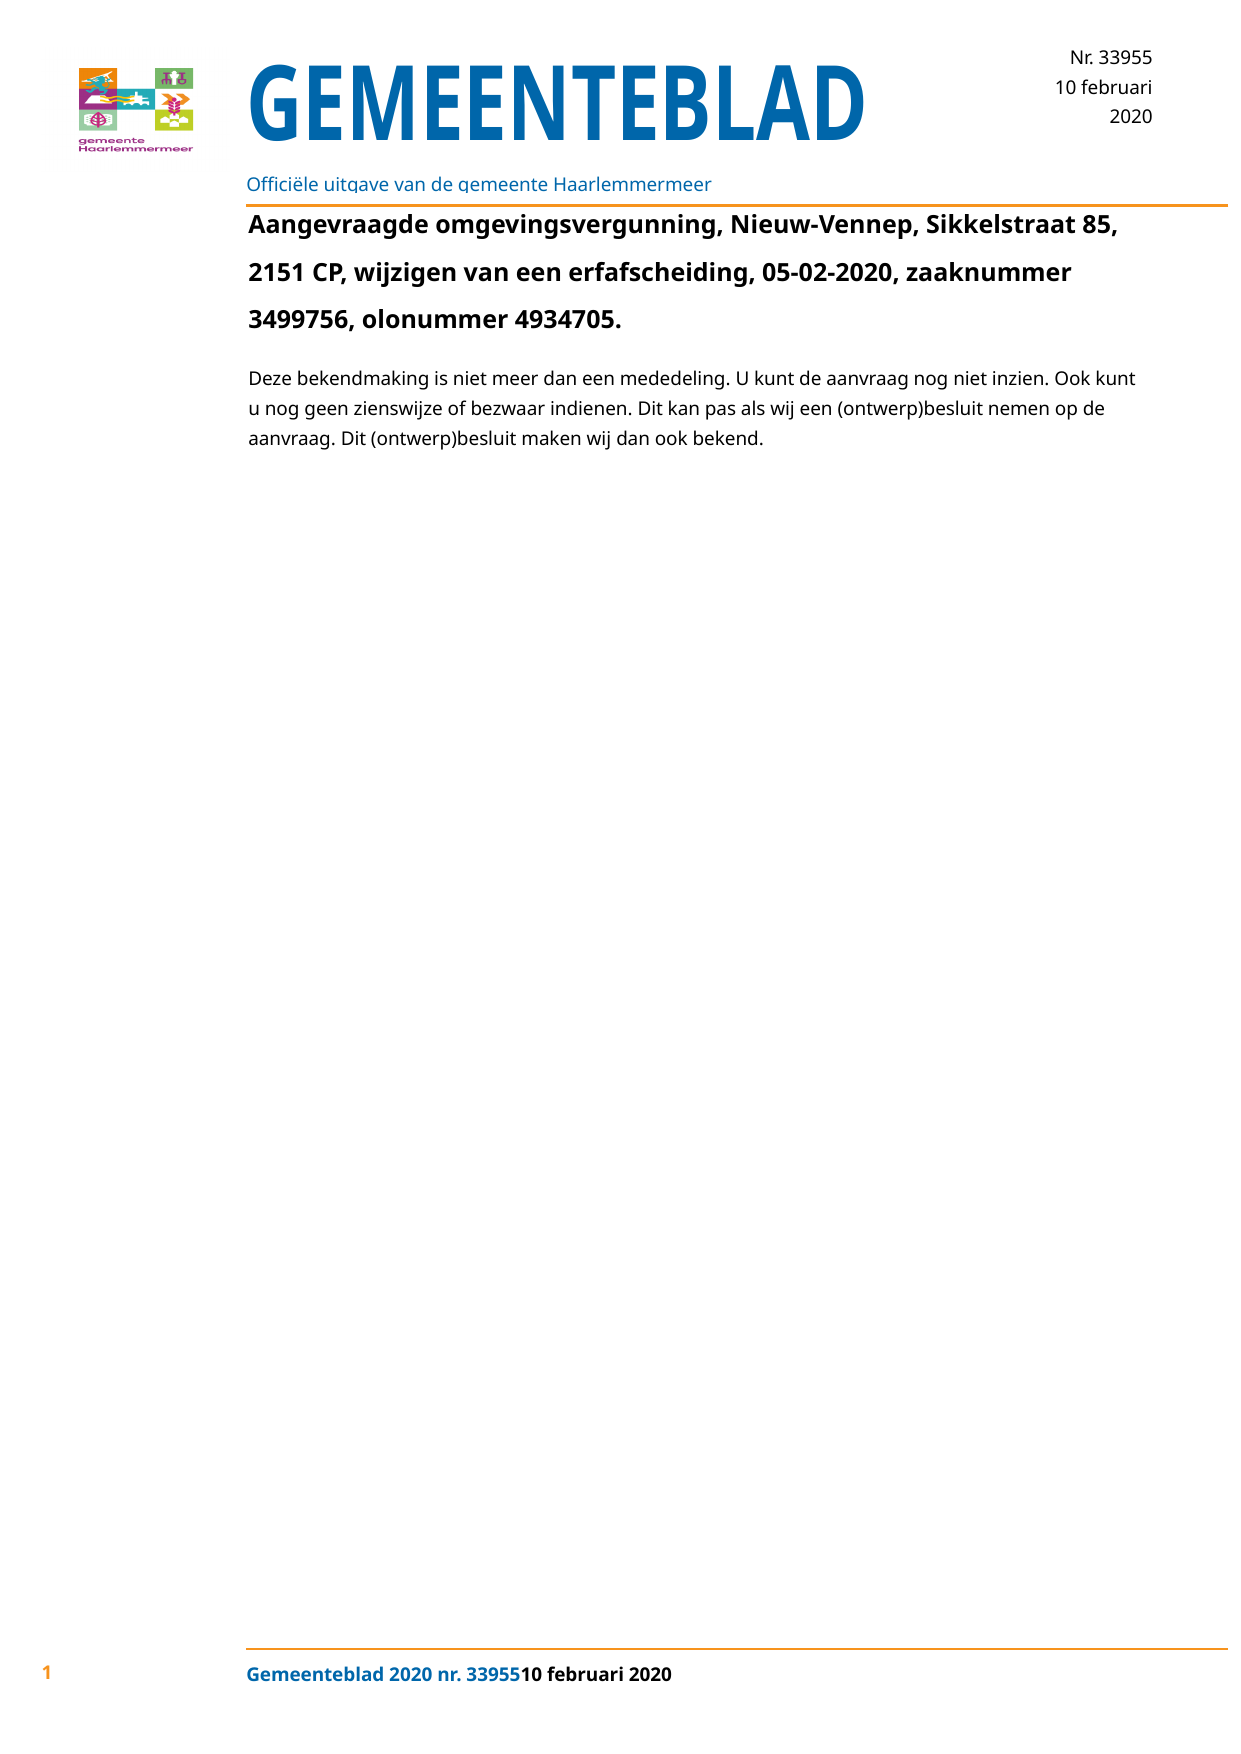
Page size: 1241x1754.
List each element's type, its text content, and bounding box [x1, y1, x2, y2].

text Aangevraagde omgevingsvergunning, Nieuw-Vennep, Sikkelstraat 85, 2151 CP, wijzigen van een erfafscheiding, 05-02-2020, zaaknummer 3499756, olonummer 4934705. [248, 207, 1152, 336]
picture [41, 47, 231, 172]
text Deze bekendmaking is niet meer dan een mededeling. U kunt de aanvraag nog niet inzien. Ook kunt u nog geen zienswijze of bezwaar indienen. Dit kan pas als wij een (ontwerp)besluit nemen op de aanvraag. Dit (ontwerp)besluit maken wij dan ook bekend. [248, 366, 1152, 450]
